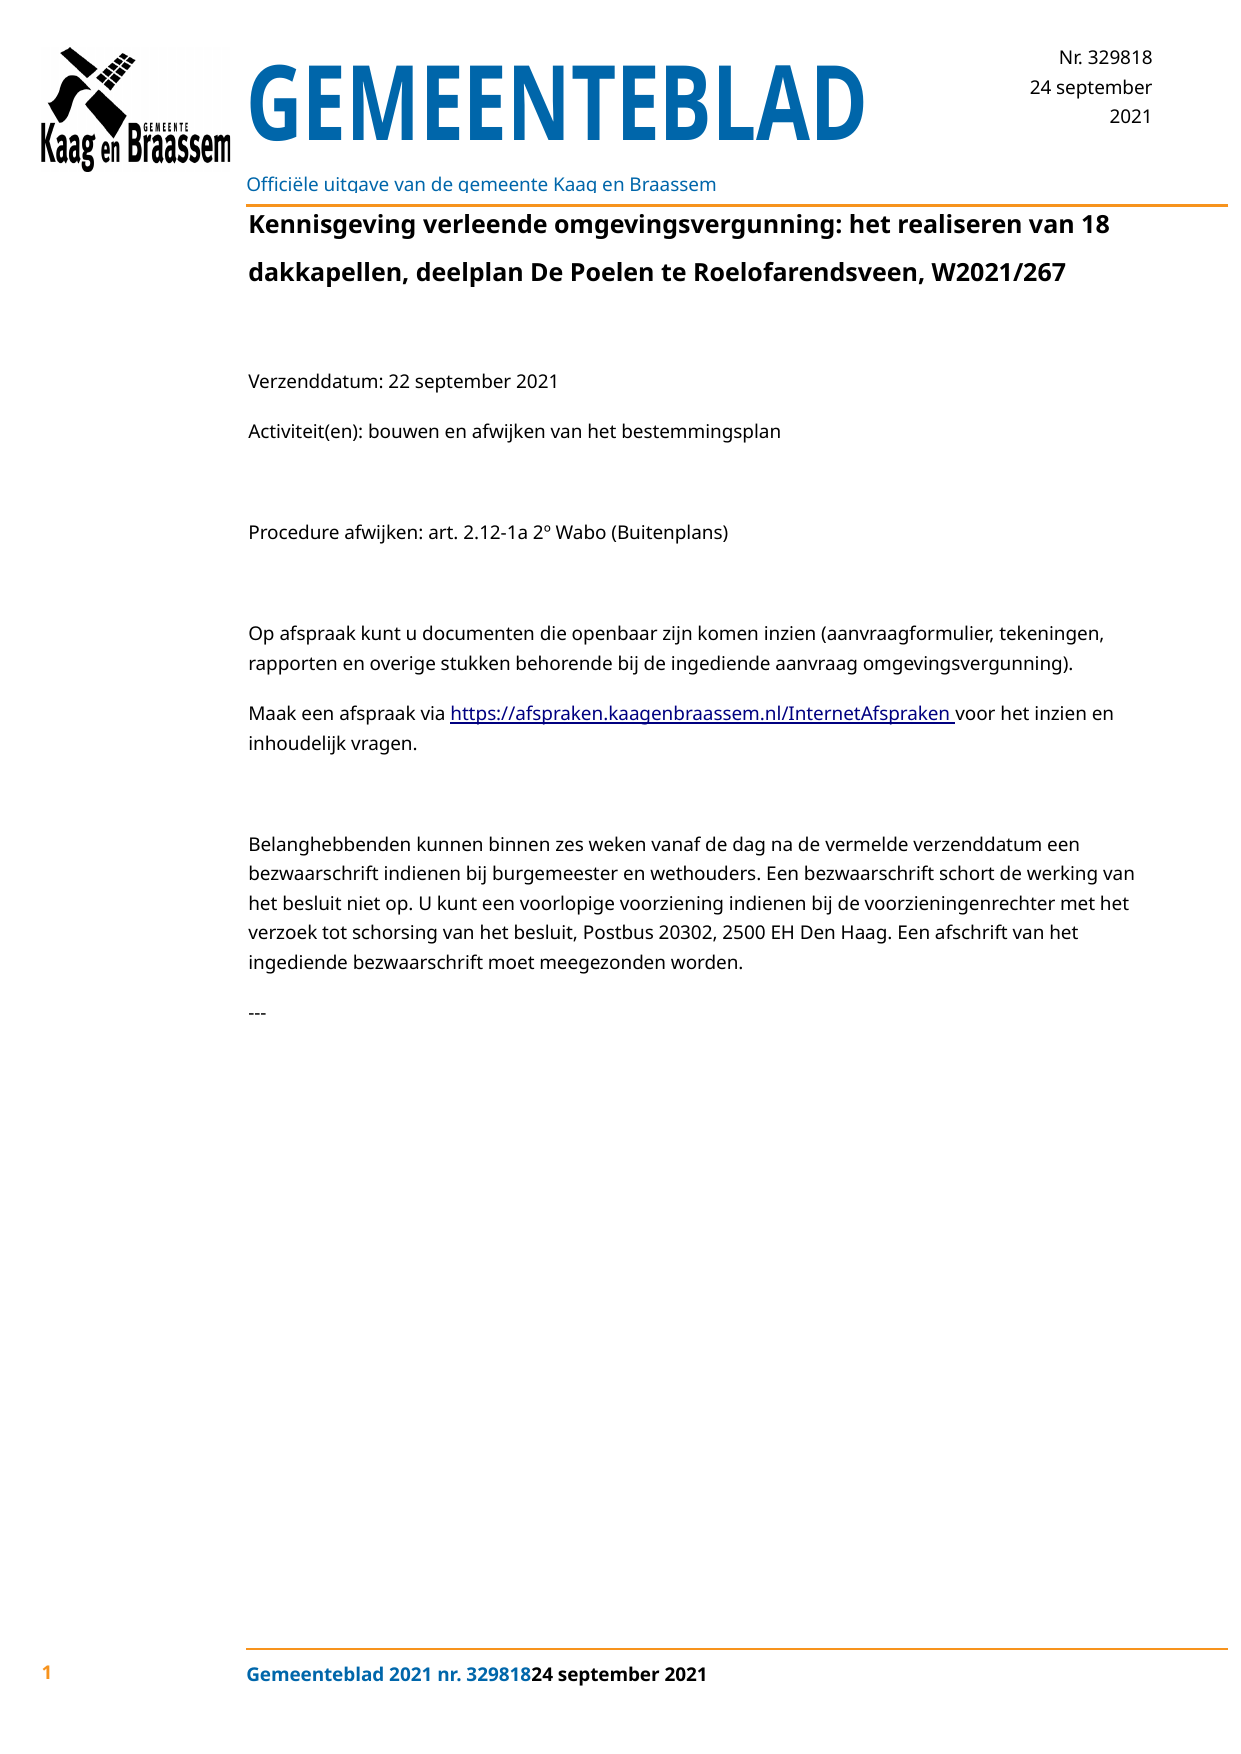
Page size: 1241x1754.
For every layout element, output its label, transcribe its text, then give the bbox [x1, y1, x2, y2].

text Belanghebbenden kunnen binnen zes weken vanaf de dag na de vermelde verzenddatum een bezwaarschrift indienen bij burgemeester en wethouders. Een bezwaarschrift schort de werking van het besluit niet op. U kunt een voorlopige voorziening indienen bij de voorzieningenrechter met het verzoek tot schorsing van het besluit, Postbus 20302, 2500 EH Den Haag. Een afschrift van het ingediende bezwaarschrift moet meegezonden worden. [248, 831, 1152, 975]
text Op afspraak kunt u documenten die openbaar zijn komen inzien (aanvraagformulier, tekeningen, rapporten en overige stukken behorende bij de ingediende aanvraag omgevingsvergunning). [248, 620, 1152, 676]
text Verzenddatum: 22 september 2021 [248, 368, 1152, 394]
text Maak een afspraak via https://afspraken.kaagenbraassem.nl/InternetAfspraken voor het inzien en inhoudelijk vragen. [248, 700, 1152, 756]
text --- [248, 999, 1152, 1025]
picture [41, 47, 231, 172]
text Kennisgeving verleende omgevingsvergunning: het realiseren van 18 dakkapellen, deelplan De Poelen te Roelofarendsveen, W2021/267 [248, 207, 1152, 288]
text Activiteit(en): bouwen en afwijken van het bestemmingsplan [248, 419, 1152, 444]
text Procedure afwijken: art. 2.12-1a 2º Wabo (Buitenplans) [248, 519, 1152, 545]
